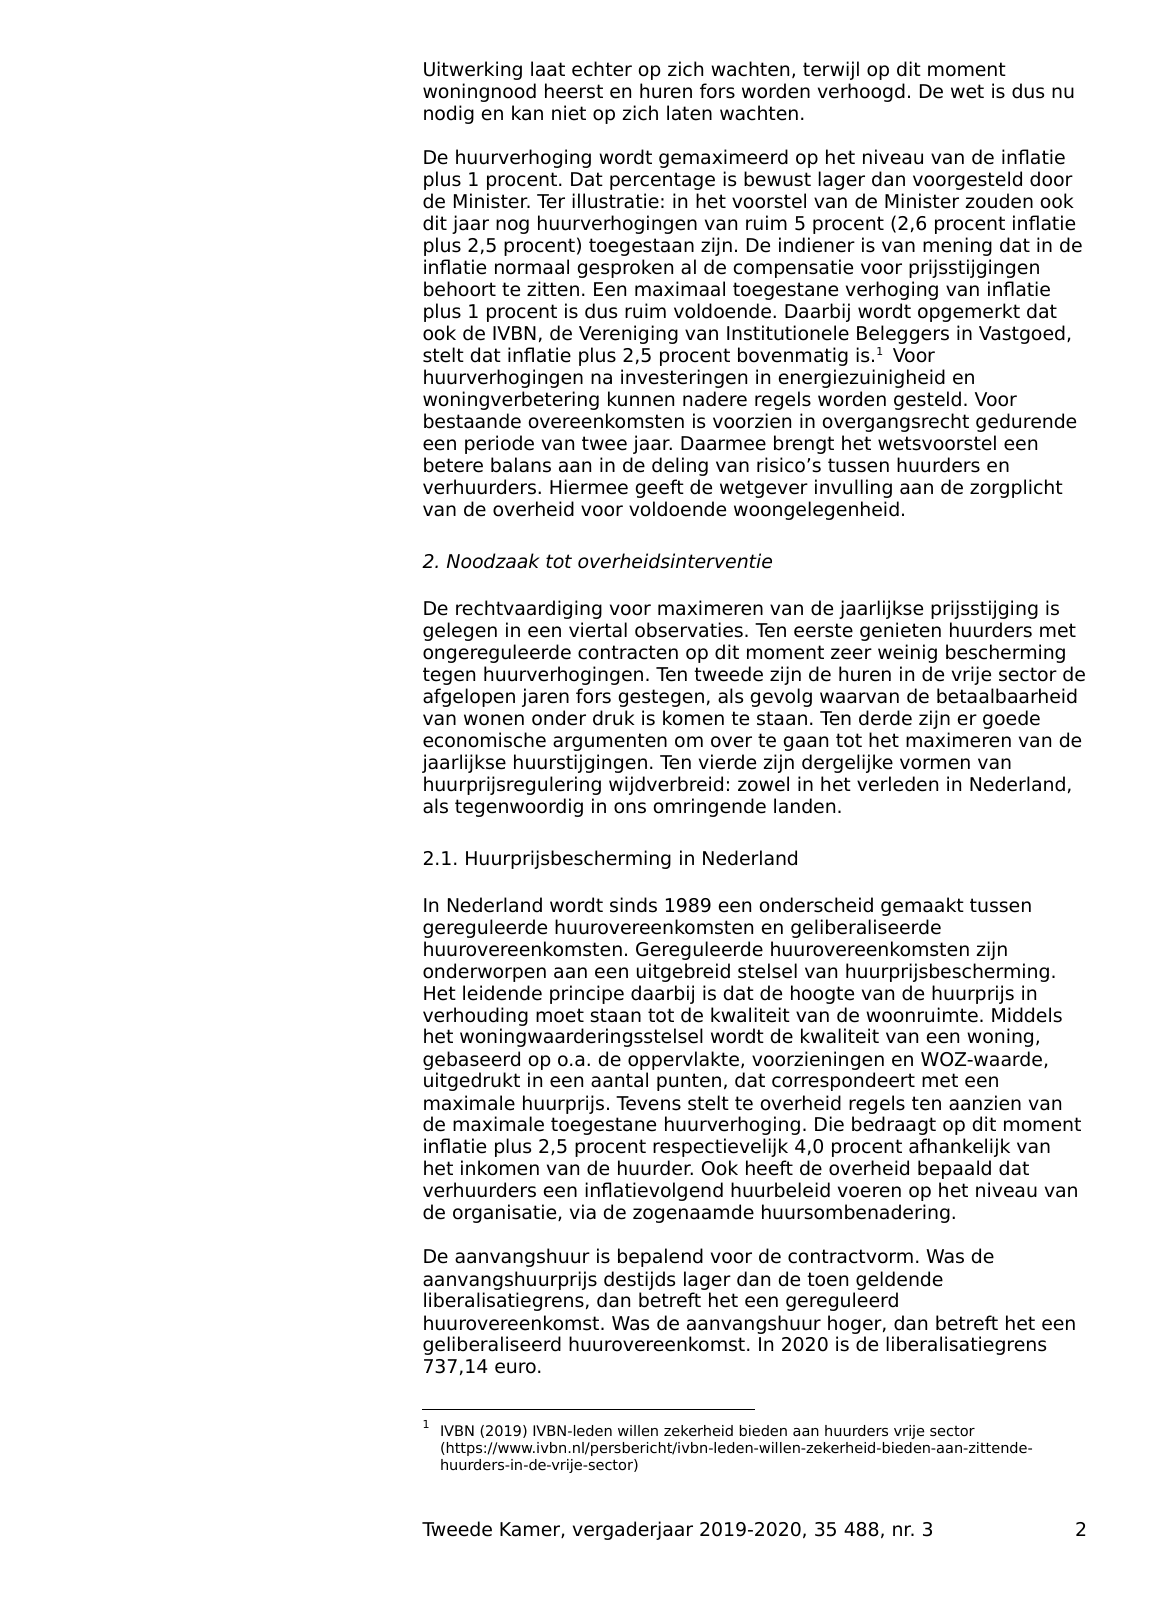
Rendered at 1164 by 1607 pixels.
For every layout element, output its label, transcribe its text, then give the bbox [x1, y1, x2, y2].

subtitle 2.1. Huurprijsbescherming in Nederland [422, 848, 1087, 869]
text Uitwerking laat echter op zich wachten, terwijl op dit moment woningnood heerst en huren fors worden verhoogd. De wet is dus nu nodig en kan niet op zich laten wachten. [422, 59, 1087, 125]
text IVBN (2019) IVBN-leden willen zekerheid bieden aan huurders vrije sector (https://www.ivbn.nl/persbericht/ivbn-leden-willen-zekerheid-bieden-aan-zittende-huurders-in-de-vrije-sector) [422, 1418, 1087, 1474]
subtitle 2. Noodzaak tot overheidsinterventie [422, 551, 1087, 573]
text De rechtvaardiging voor maximeren van de jaarlijkse prijsstijging is gelegen in een viertal observaties. Ten eerste genieten huurders met ongereguleerde contracten op dit moment zeer weinig bescherming tegen huurverhogingen. Ten tweede zijn de huren in de vrije sector de afgelopen jaren fors gestegen, als gevolg waarvan de betaalbaarheid van wonen onder druk is komen te staan. Ten derde zijn er goede economische argumenten om over te gaan tot het maximeren van de jaarlijkse huurstijgingen. Ten vierde zijn dergelijke vormen van huurprijsregulering wijdverbreid: zowel in het verleden in Nederland, als tegenwoordig in ons omringende landen. [422, 598, 1087, 818]
text De huurverhoging wordt gemaximeerd op het niveau van de inflatie plus 1 procent. Dat percentage is bewust lager dan voorgesteld door de Minister. Ter illustratie: in het voorstel van de Minister zouden ook dit jaar nog huurverhogingen van ruim 5 procent (2,6 procent inflatie plus 2,5 procent) toegestaan zijn. De indiener is van mening dat in de inflatie normaal gesproken al de compensatie voor prijsstijgingen behoort te zitten. Een maximaal toegestane verhoging van inflatie plus 1 procent is dus ruim voldoende. Daarbij wordt opgemerkt dat ook de IVBN, de Vereniging van Institutionele Beleggers in Vastgoed, stelt dat inflatie plus 2,5 procent bovenmatig is. Voor huurverhogingen na investeringen in energiezuinigheid en woningverbetering kunnen nadere regels worden gesteld. Voor bestaande overeenkomsten is voorzien in overgangsrecht gedurende een periode van twee jaar. Daarmee brengt het wetsvoorstel een betere balans aan in de deling van risico’s tussen huurders en verhuurders. Hiermee geeft de wetgever invulling aan de zorgplicht van de overheid voor voldoende woongelegenheid. [422, 147, 1087, 521]
text In Nederland wordt sinds 1989 een onderscheid gemaakt tussen gereguleerde huurovereenkomsten en geliberaliseerde huurovereenkomsten. Gereguleerde huurovereenkomsten zijn onderworpen aan een uitgebreid stelsel van huurprijsbescherming. Het leidende principe daarbij is dat de hoogte van de huurprijs in verhouding moet staan tot de kwaliteit van de woonruimte. Middels het woningwaarderingsstelsel wordt de kwaliteit van een woning, gebaseerd op o.a. de oppervlakte, voorzieningen en WOZ-waarde, uitgedrukt in een aantal punten, dat correspondeert met een maximale huurprijs. Tevens stelt te overheid regels ten aanzien van de maximale toegestane huurverhoging. Die bedraagt op dit moment inflatie plus 2,5 procent respectievelijk 4,0 procent afhankelijk van het inkomen van de huurder. Ook heeft de overheid bepaald dat verhuurders een inflatievolgend huurbeleid voeren op het niveau van de organisatie, via de zogenaamde huursombenadering. [422, 894, 1087, 1224]
text De aanvangshuur is bepalend voor de contractvorm. Was de aanvangshuurprijs destijds lager dan de toen geldende liberalisatiegrens, dan betreft het een gereguleerd huurovereenkomst. Was de aanvangshuur hoger, dan betreft het een geliberaliseerd huurovereenkomst. In 2020 is de liberalisatiegrens 737,14 euro. [422, 1246, 1087, 1378]
